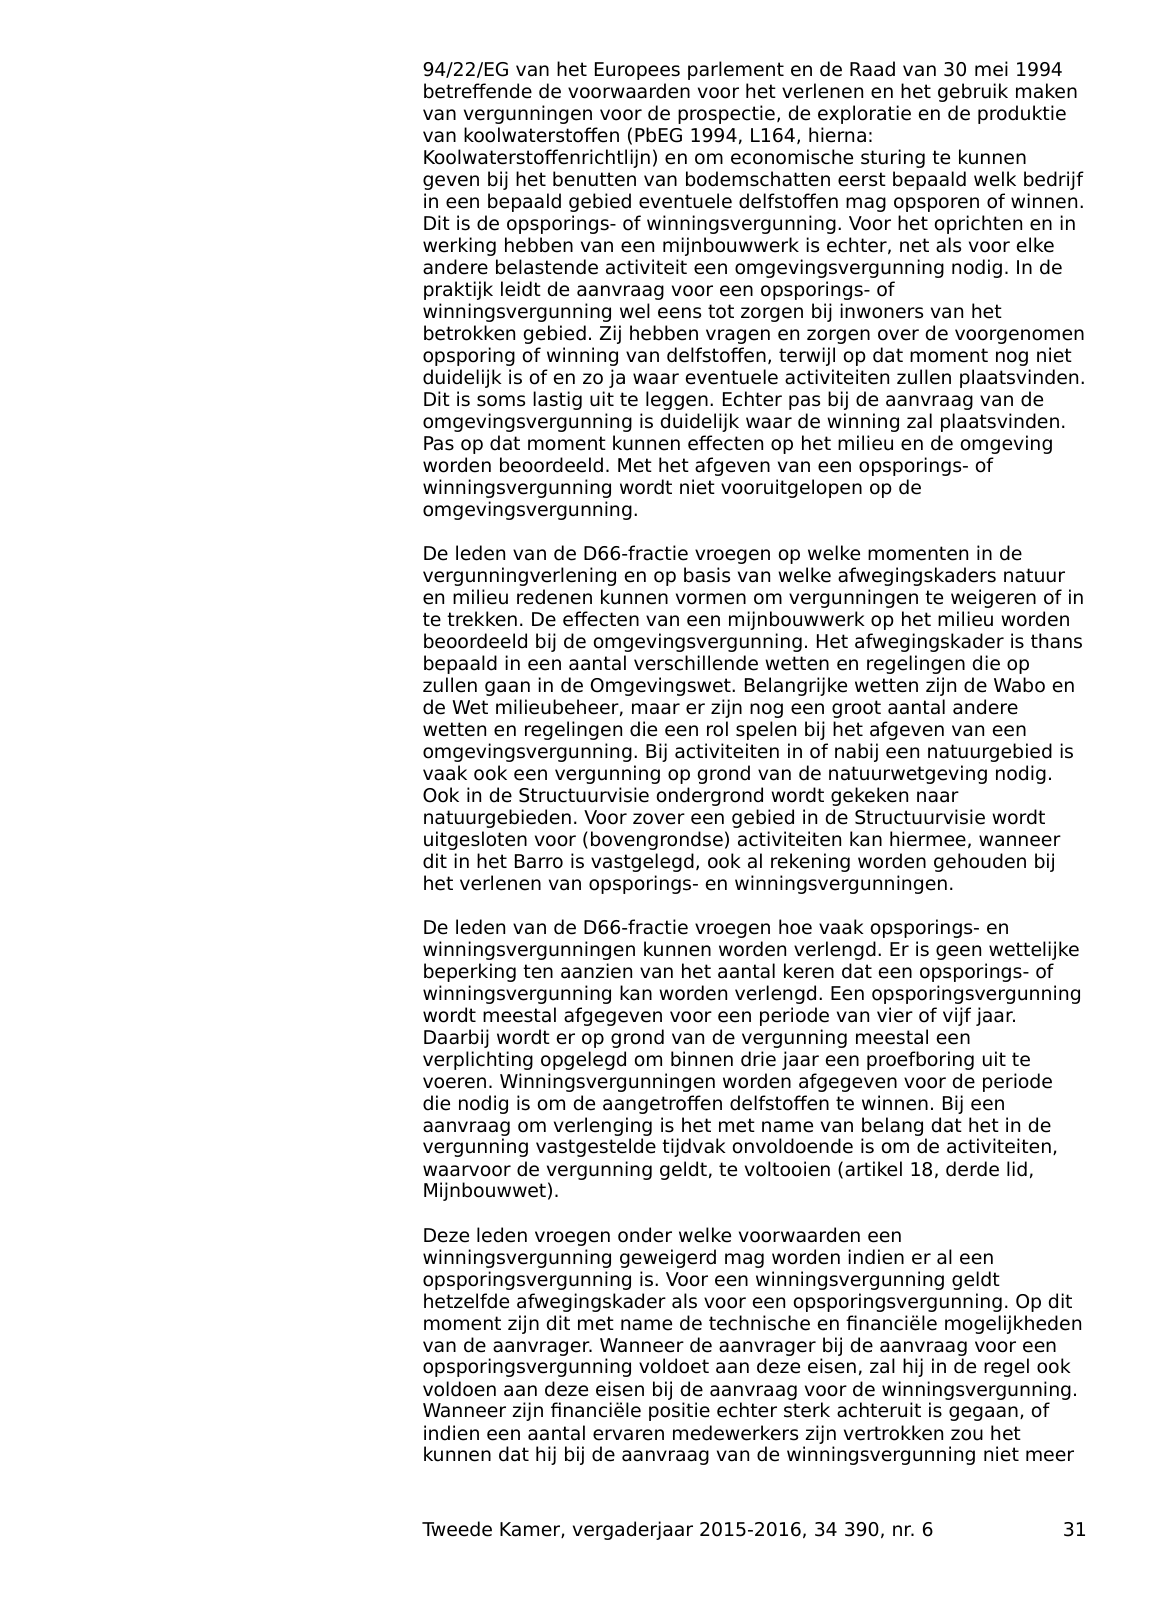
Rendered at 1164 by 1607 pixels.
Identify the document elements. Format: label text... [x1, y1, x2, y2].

text 94/22/EG van het Europees parlement en de Raad van 30 mei 1994 betreffende de voorwaarden voor het verlenen en het gebruik maken van vergunningen voor de prospectie, de exploratie en de produktie van koolwaterstoffen (PbEG 1994, L164, hierna: Koolwaterstoffenrichtlijn) en om economische sturing te kunnen geven bij het benutten van bodemschatten eerst bepaald welk bedrijf in een bepaald gebied eventuele delfstoffen mag opsporen of winnen. Dit is de opsporings- of winningsvergunning. Voor het oprichten en in werking hebben van een mijnbouwwerk is echter, net als voor elke andere belastende activiteit een omgevingsvergunning nodig. In de praktijk leidt de aanvraag voor een opsporings- of winningsvergunning wel eens tot zorgen bij inwoners van het betrokken gebied. Zij hebben vragen en zorgen over de voorgenomen opsporing of winning van delfstoffen, terwijl op dat moment nog niet duidelijk is of en zo ja waar eventuele activiteiten zullen plaatsvinden. Dit is soms lastig uit te leggen. Echter pas bij de aanvraag van de omgevingsvergunning is duidelijk waar de winning zal plaatsvinden. Pas op dat moment kunnen effecten op het milieu en de omgeving worden beoordeeld. Met het afgeven van een opsporings- of winningsvergunning wordt niet vooruitgelopen op de omgevingsvergunning. [422, 59, 1087, 521]
text Deze leden vroegen onder welke voorwaarden een winningsvergunning geweigerd mag worden indien er al een opsporingsvergunning is. Voor een winningsvergunning geldt hetzelfde afwegingskader als voor een opsporingsvergunning. Op dit moment zijn dit met name de technische en financiële mogelijkheden van de aanvrager. Wanneer de aanvrager bij de aanvraag voor een opsporingsvergunning voldoet aan deze eisen, zal hij in de regel ook voldoen aan deze eisen bij de aanvraag voor de winningsvergunning. Wanneer zijn financiële positie echter sterk achteruit is gegaan, of indien een aantal ervaren medewerkers zijn vertrokken zou het kunnen dat hij bij de aanvraag van de winningsvergunning niet meer [422, 1224, 1087, 1466]
text De leden van de D66-fractie vroegen op welke momenten in de vergunningverlening en op basis van welke afwegingskaders natuur en milieu redenen kunnen vormen om vergunningen te weigeren of in te trekken. De effecten van een mijnbouwwerk op het milieu worden beoordeeld bij de omgevingsvergunning. Het afwegingskader is thans bepaald in een aantal verschillende wetten en regelingen die op zullen gaan in de Omgevingswet. Belangrijke wetten zijn de Wabo en de Wet milieubeheer, maar er zijn nog een groot aantal andere wetten en regelingen die een rol spelen bij het afgeven van een omgevingsvergunning. Bij activiteiten in of nabij een natuurgebied is vaak ook een vergunning op grond van de natuurwetgeving nodig. Ook in de Structuurvisie ondergrond wordt gekeken naar natuurgebieden. Voor zover een gebied in de Structuurvisie wordt uitgesloten voor (bovengrondse) activiteiten kan hiermee, wanneer dit in het Barro is vastgelegd, ook al rekening worden gehouden bij het verlenen van opsporings- en winningsvergunningen. [422, 543, 1087, 894]
text De leden van de D66-fractie vroegen hoe vaak opsporings- en winningsvergunningen kunnen worden verlengd. Er is geen wettelijke beperking ten aanzien van het aantal keren dat een opsporings- of winningsvergunning kan worden verlengd. Een opsporingsvergunning wordt meestal afgegeven voor een periode van vier of vijf jaar. Daarbij wordt er op grond van de vergunning meestal een verplichting opgelegd om binnen drie jaar een proefboring uit te voeren. Winningsvergunningen worden afgegeven voor de periode die nodig is om de aangetroffen delfstoffen te winnen. Bij een aanvraag om verlenging is het met name van belang dat het in de vergunning vastgestelde tijdvak onvoldoende is om de activiteiten, waarvoor de vergunning geldt, te voltooien (artikel 18, derde lid, Mijnbouwwet). [422, 917, 1087, 1202]
